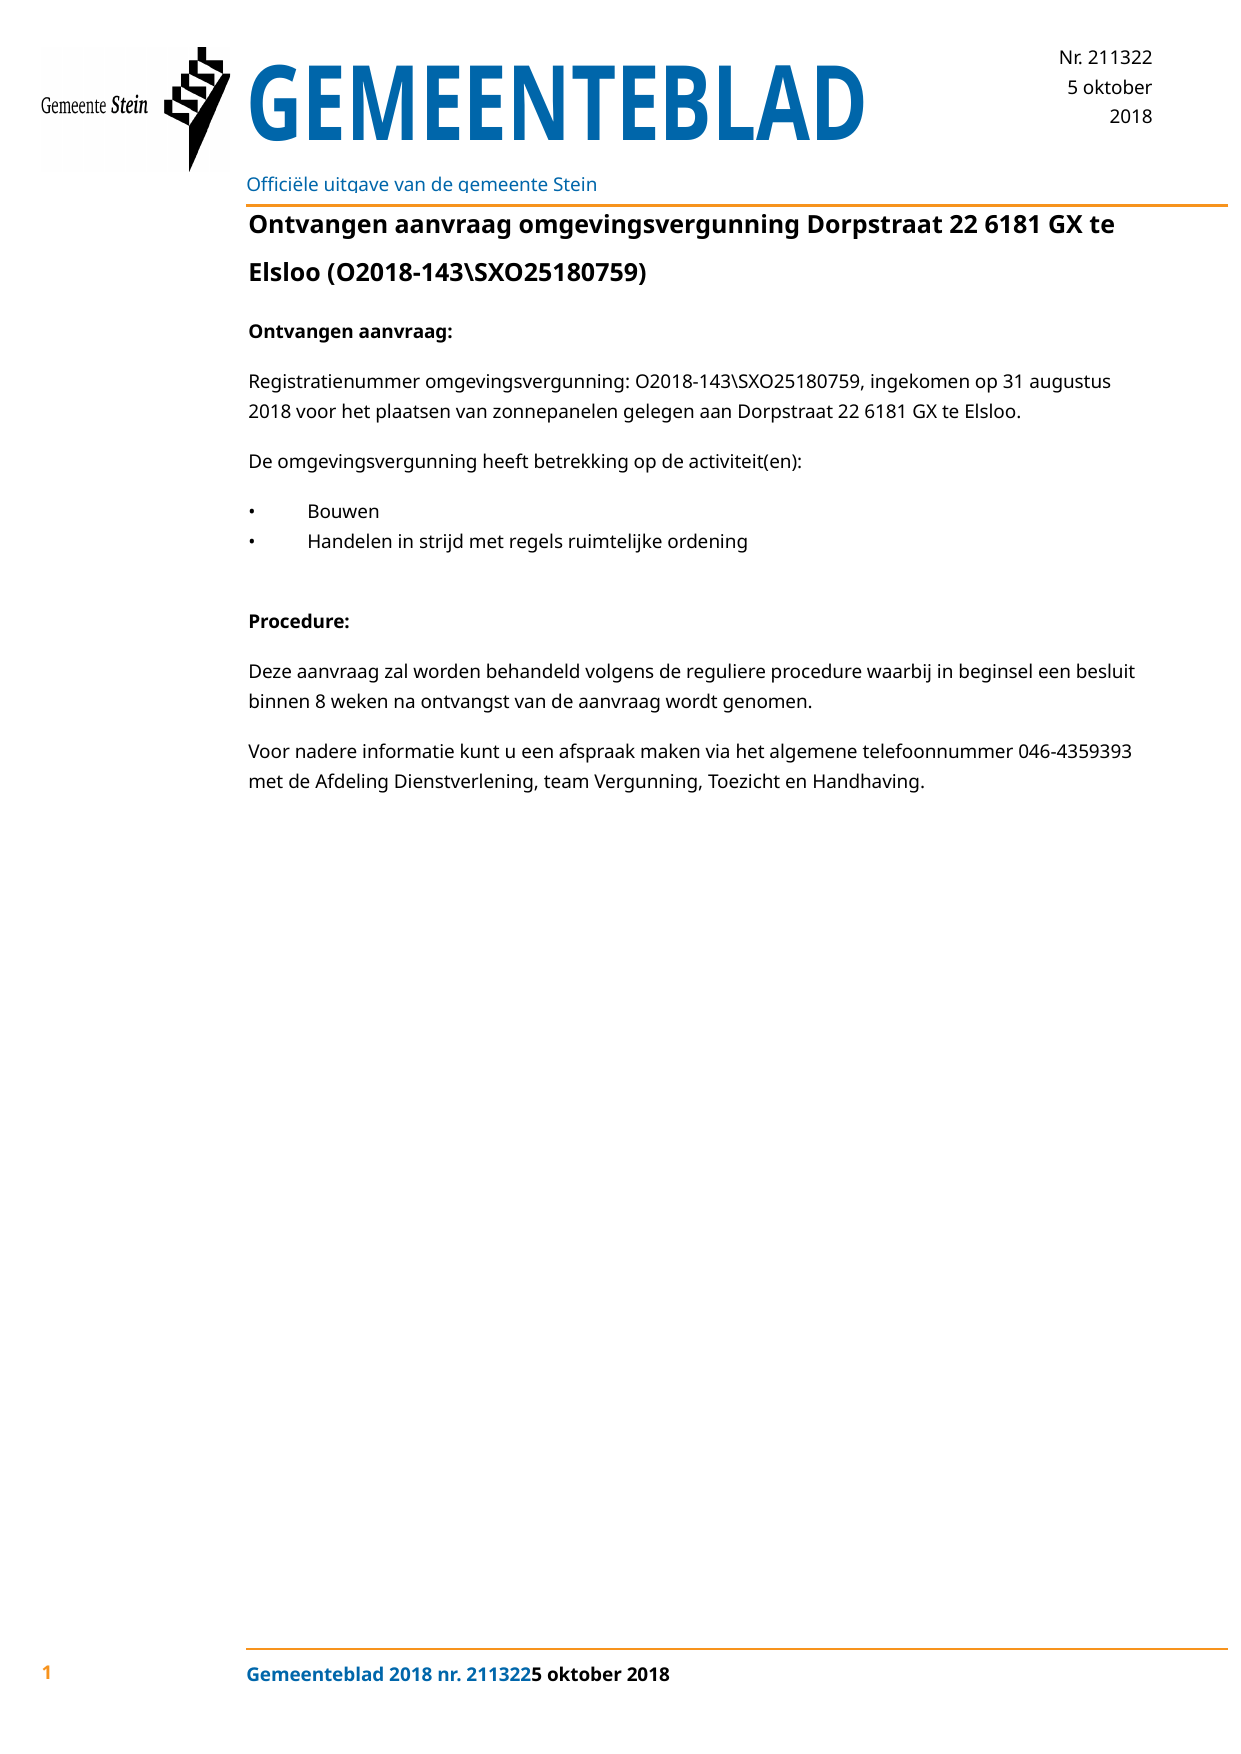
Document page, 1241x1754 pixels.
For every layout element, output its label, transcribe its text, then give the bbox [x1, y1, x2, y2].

list Handelen in strijd met regels ruimtelijke ordening [248, 528, 1152, 554]
text Deze aanvraag zal worden behandeld volgens de reguliere procedure waarbij in beginsel een besluit binnen 8 weken na ontvangst van de aanvraag wordt genomen. [248, 659, 1152, 714]
list Bouwen [248, 499, 1152, 524]
text Voor nadere informatie kunt u een afspraak maken via het algemene telefoonnummer 046-4359393 met de Afdeling Dienstverlening, team Vergunning, Toezicht en Handhaving. [248, 739, 1152, 794]
text Ontvangen aanvraag omgevingsvergunning Dorpstraat 22 6181 GX te Elsloo (O2018-143\SXO25180759) [248, 207, 1152, 288]
text Procedure: [248, 608, 1152, 634]
picture [41, 47, 231, 172]
text De omgevingsvergunning heeft betrekking op de activiteit(en): [248, 448, 1152, 474]
text Registratienummer omgevingsvergunning: O2018-143\SXO25180759, ingekomen op 31 augustus 2018 voor het plaatsen van zonnepanelen gelegen aan Dorpstraat 22 6181 GX te Elsloo. [248, 368, 1152, 424]
text Ontvangen aanvraag: [248, 318, 1152, 344]
